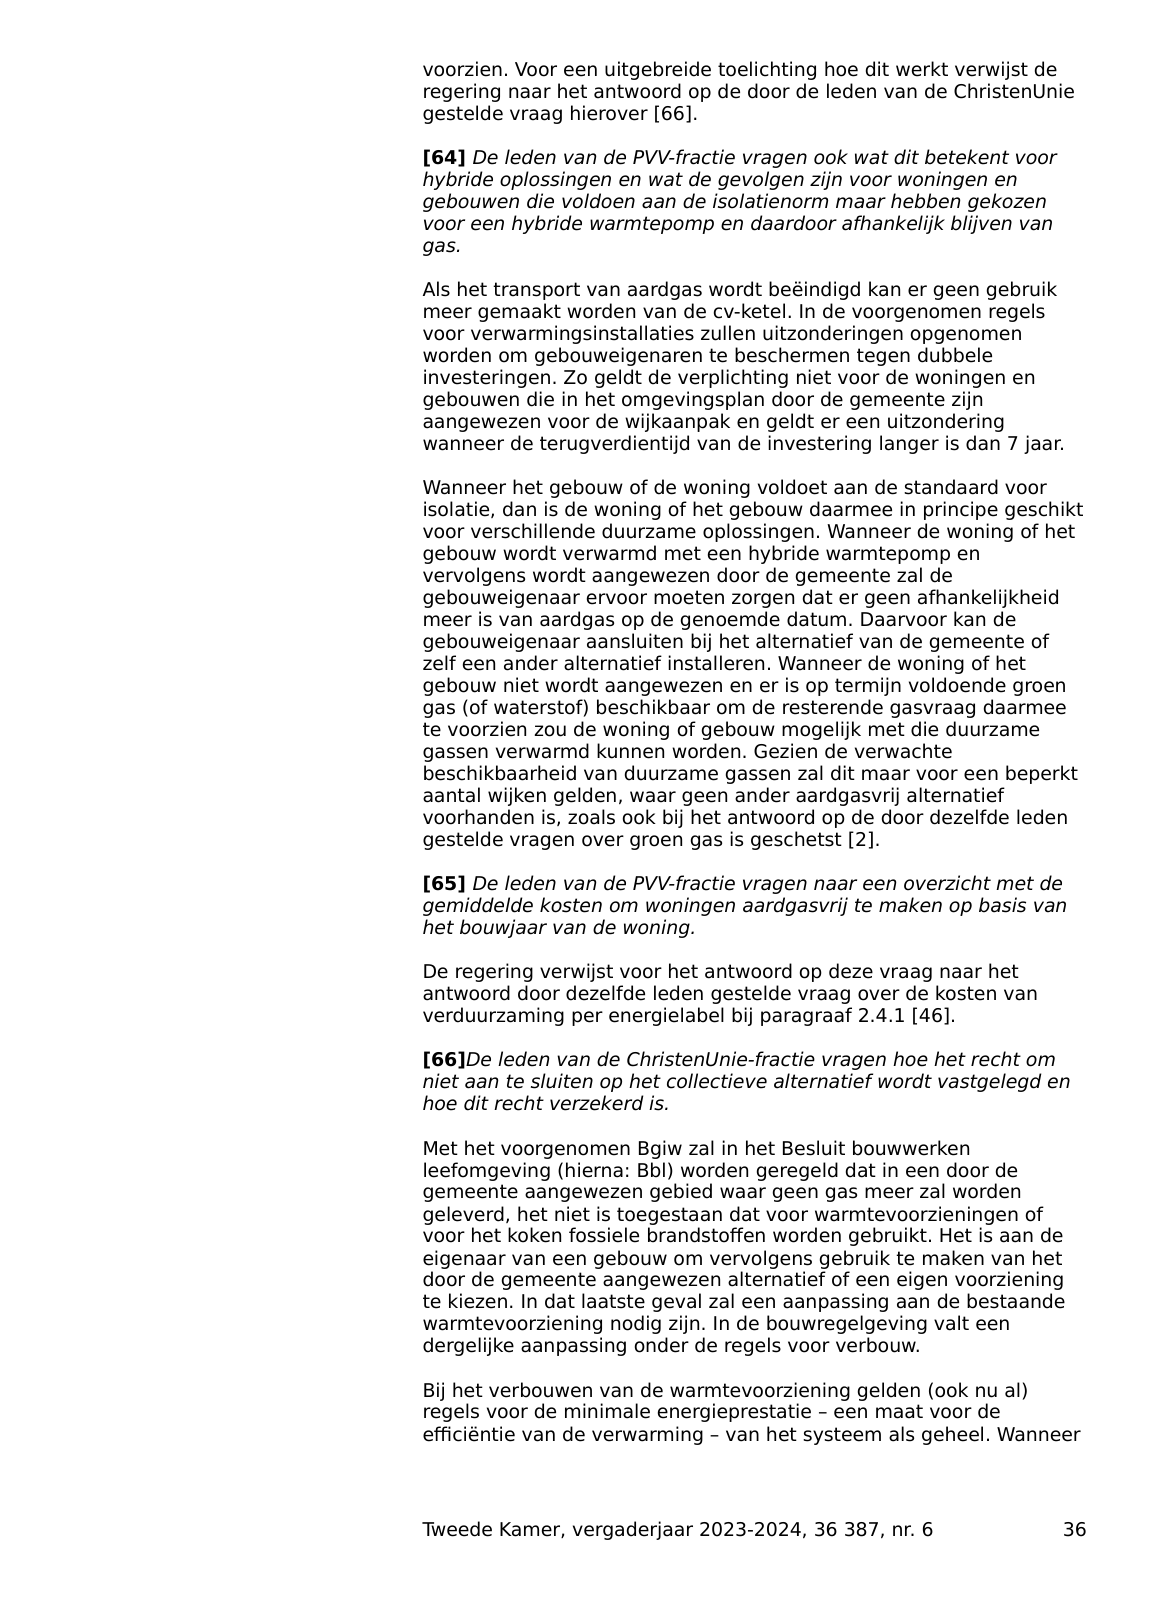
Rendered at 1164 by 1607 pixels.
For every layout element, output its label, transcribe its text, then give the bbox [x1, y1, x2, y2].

text [65] De leden van de PVV-fractie vragen naar een overzicht met de gemiddelde kosten om woningen aardgasvrij te maken op basis van het bouwjaar van de woning. [422, 873, 1087, 939]
text De regering verwijst voor het antwoord op deze vraag naar het antwoord door dezelfde leden gestelde vraag over de kosten van verduurzaming per energielabel bij paragraaf 2.4.1 [46]. [422, 961, 1087, 1027]
text [64] De leden van de PVV-fractie vragen ook wat dit betekent voor hybride oplossingen en wat de gevolgen zijn voor woningen en gebouwen die voldoen aan de isolatienorm maar hebben gekozen voor een hybride warmtepomp en daardoor afhankelijk blijven van gas. [422, 147, 1087, 257]
text Wanneer het gebouw of de woning voldoet aan de standaard voor isolatie, dan is de woning of het gebouw daarmee in principe geschikt voor verschillende duurzame oplossingen. Wanneer de woning of het gebouw wordt verwarmd met een hybride warmtepomp en vervolgens wordt aangewezen door de gemeente zal de gebouweigenaar ervoor moeten zorgen dat er geen afhankelijkheid meer is van aardgas op de genoemde datum. Daarvoor kan de gebouweigenaar aansluiten bij het alternatief van de gemeente of zelf een ander alternatief installeren. Wanneer de woning of het gebouw niet wordt aangewezen en er is op termijn voldoende groen gas (of waterstof) beschikbaar om de resterende gasvraag daarmee te voorzien zou de woning of gebouw mogelijk met die duurzame gassen verwarmd kunnen worden. Gezien de verwachte beschikbaarheid van duurzame gassen zal dit maar voor een beperkt aantal wijken gelden, waar geen ander aardgasvrij alternatief voorhanden is, zoals ook bij het antwoord op de door dezelfde leden gestelde vragen over groen gas is geschetst [2]. [422, 477, 1087, 851]
text [66]De leden van de ChristenUnie-fractie vragen hoe het recht om niet aan te sluiten op het collectieve alternatief wordt vastgelegd en hoe dit recht verzekerd is. [422, 1049, 1087, 1115]
text Bij het verbouwen van de warmtevoorziening gelden (ook nu al) regels voor de minimale energieprestatie – een maat voor de efficiëntie van de verwarming – van het systeem als geheel. Wanneer [422, 1379, 1087, 1445]
text Als het transport van aardgas wordt beëindigd kan er geen gebruik meer gemaakt worden van de cv-ketel. In de voorgenomen regels voor verwarmingsinstallaties zullen uitzonderingen opgenomen worden om gebouweigenaren te beschermen tegen dubbele investeringen. Zo geldt de verplichting niet voor de woningen en gebouwen die in het omgevingsplan door de gemeente zijn aangewezen voor de wijkaanpak en geldt er een uitzondering wanneer de terugverdientijd van de investering langer is dan 7 jaar. [422, 279, 1087, 455]
text Met het voorgenomen Bgiw zal in het Besluit bouwwerken leefomgeving (hierna: Bbl) worden geregeld dat in een door de gemeente aangewezen gebied waar geen gas meer zal worden geleverd, het niet is toegestaan dat voor warmtevoorzieningen of voor het koken fossiele brandstoffen worden gebruikt. Het is aan de eigenaar van een gebouw om vervolgens gebruik te maken van het door de gemeente aangewezen alternatief of een eigen voorziening te kiezen. In dat laatste geval zal een aanpassing aan de bestaande warmtevoorziening nodig zijn. In de bouwregelgeving valt een dergelijke aanpassing onder de regels voor verbouw. [422, 1137, 1087, 1357]
text voorzien. Voor een uitgebreide toelichting hoe dit werkt verwijst de regering naar het antwoord op de door de leden van de ChristenUnie gestelde vraag hierover [66]. [422, 59, 1087, 125]
